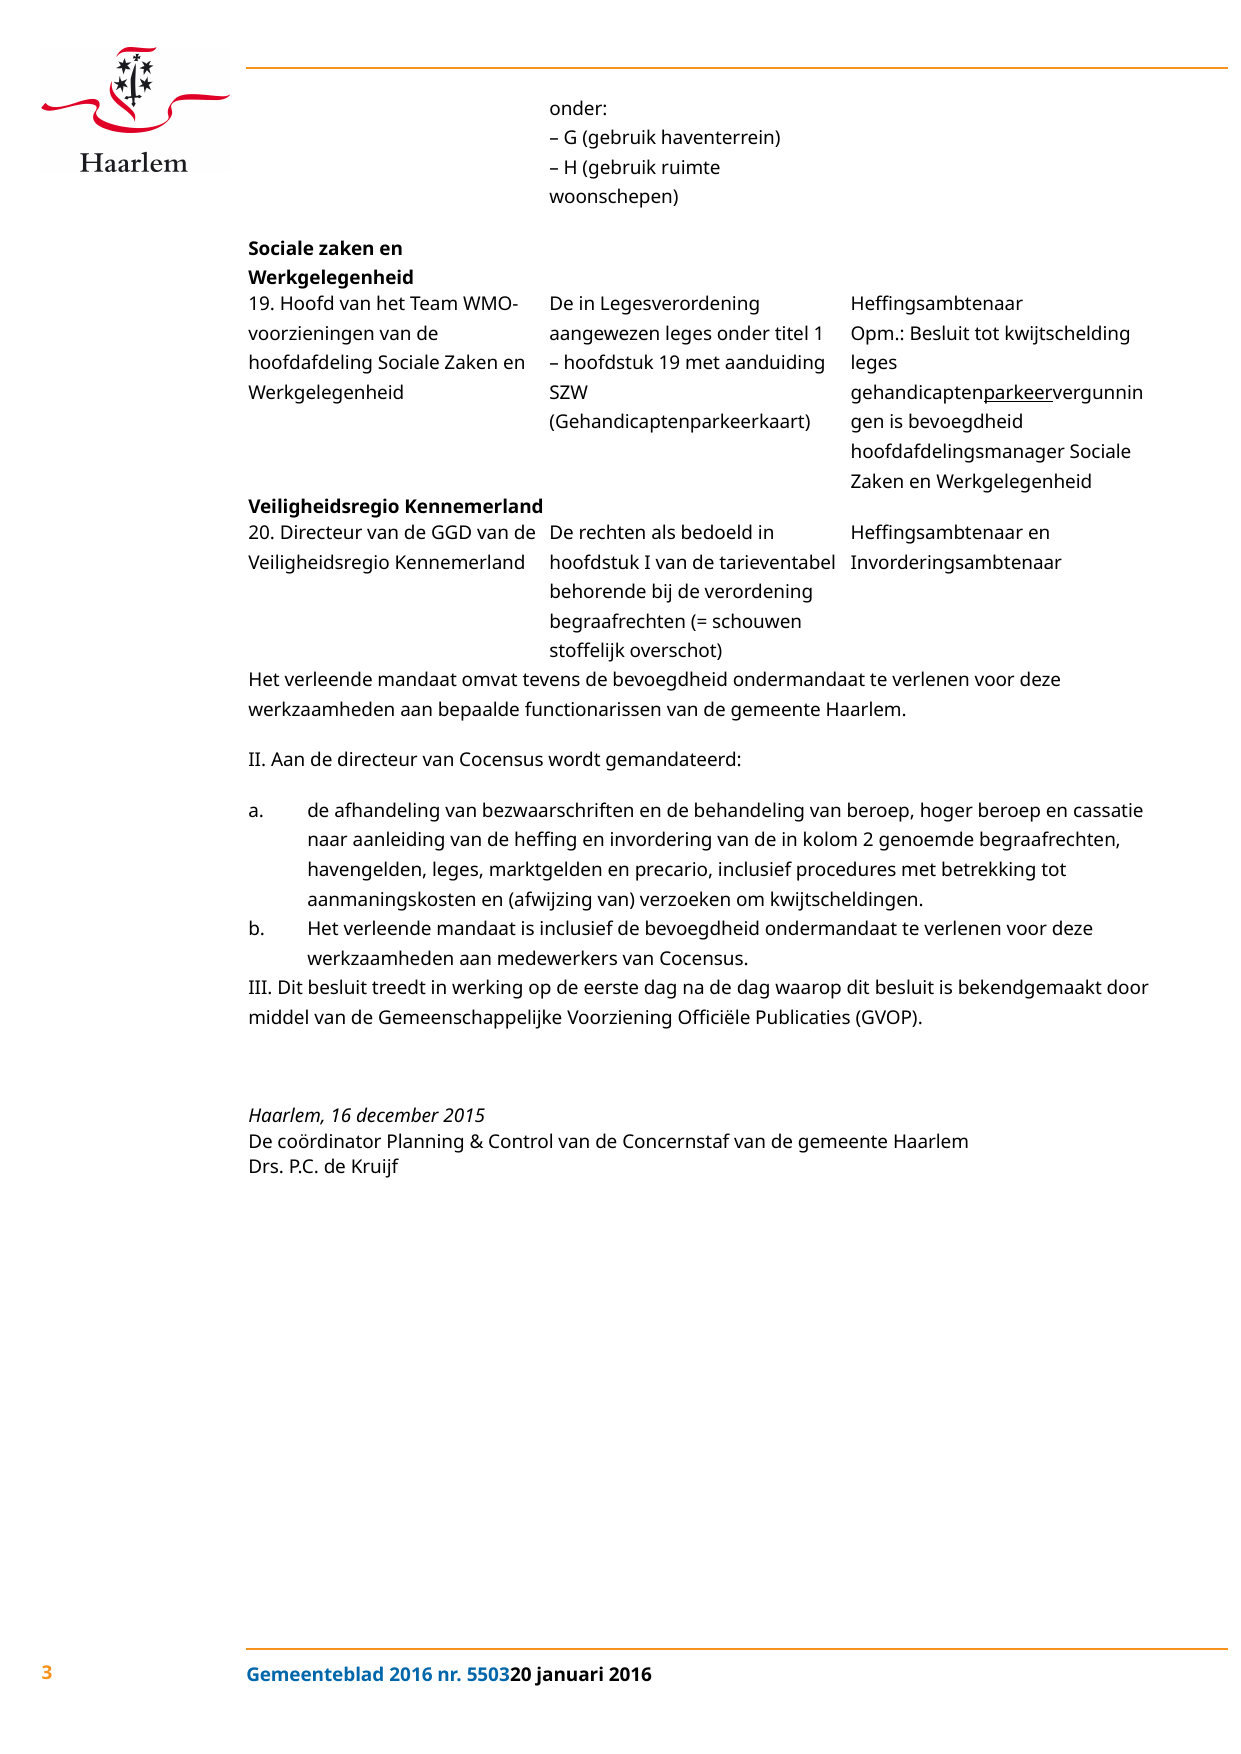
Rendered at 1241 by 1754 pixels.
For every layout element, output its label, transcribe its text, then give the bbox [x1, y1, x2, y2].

text II. Aan de directeur van Cocensus wordt gemandateerd: [248, 747, 1152, 772]
table_cell Sociale zaken en Werkgelegenheid [248, 235, 549, 290]
table_cell [850, 95, 1152, 209]
table_cell [248, 209, 1152, 235]
table_cell [248, 95, 549, 209]
table_cell 19. Hoofd van het Team WMO-voorzieningen van de hoofdafdeling Sociale Zaken en Werkgelegenheid [248, 290, 549, 493]
table_cell De in Legesverordening aangewezen leges onder titel 1 – hoofdstuk 19 met aanduiding SZW (Gehandicaptenparkeerkaart) [549, 290, 850, 493]
table_cell De rechten als bedoeld in hoofdstuk I van de tarieventabel behorende bij de verordening begraafrechten (= schouwen stoffelijk overschot) [549, 519, 850, 663]
picture [41, 47, 231, 172]
table_cell [549, 235, 850, 290]
text Het verleende mandaat omvat tevens de bevoegdheid ondermandaat te verlenen voor deze werkzaamheden aan bepaalde functionarissen van de gemeente Haarlem. [248, 667, 1152, 722]
table_cell Veiligheidsregio Kennemerland [248, 494, 549, 519]
table_cell Heffingsambtenaar en Invorderingsambtenaar [850, 519, 1152, 663]
table_cell Heffingsambtenaar Opm.: Besluit tot kwijtschelding leges gehandicaptenparkeervergunningen is bevoegdheid hoofdafdelingsmanager Sociale Zaken en Werkgelegenheid [850, 290, 1152, 493]
table_cell 20. Directeur van de GGD van de Veiligheidsregio Kennemerland [248, 519, 549, 663]
text III. Dit besluit treedt in werking op de eerste dag na de dag waarop dit besluit is bekendgemaakt door middel van de Gemeenschappelijke Voorziening Officiële Publicaties (GVOP). [248, 974, 1152, 1030]
table_cell [850, 494, 1152, 519]
table_cell [549, 494, 850, 519]
list Het verleende mandaat is inclusief de bevoegdheid ondermandaat te verlenen voor deze werkzaamheden aan medewerkers van Cocensus. [248, 915, 1152, 971]
text Drs. P.C. de Kruijf [248, 1154, 1152, 1179]
table_cell onder: – G (gebruik haventerrein) – H (gebruik ruimte woonschepen) [549, 95, 850, 209]
list de afhandeling van bezwaarschriften en de behandeling van beroep, hoger beroep en cassatie naar aanleiding van de heffing en invordering van de in kolom 2 genoemde begraafrechten, havengelden, leges, marktgelden en precario, inclusief procedures met betrekking tot aanmaningskosten en (afwijzing van) verzoeken om kwijtscheldingen. [248, 797, 1152, 911]
text Haarlem, 16 december 2015 [248, 1102, 1152, 1128]
table_cell [850, 235, 1152, 290]
text De coördinator Planning & Control van de Concernstaf van de gemeente Haarlem [248, 1128, 1152, 1154]
